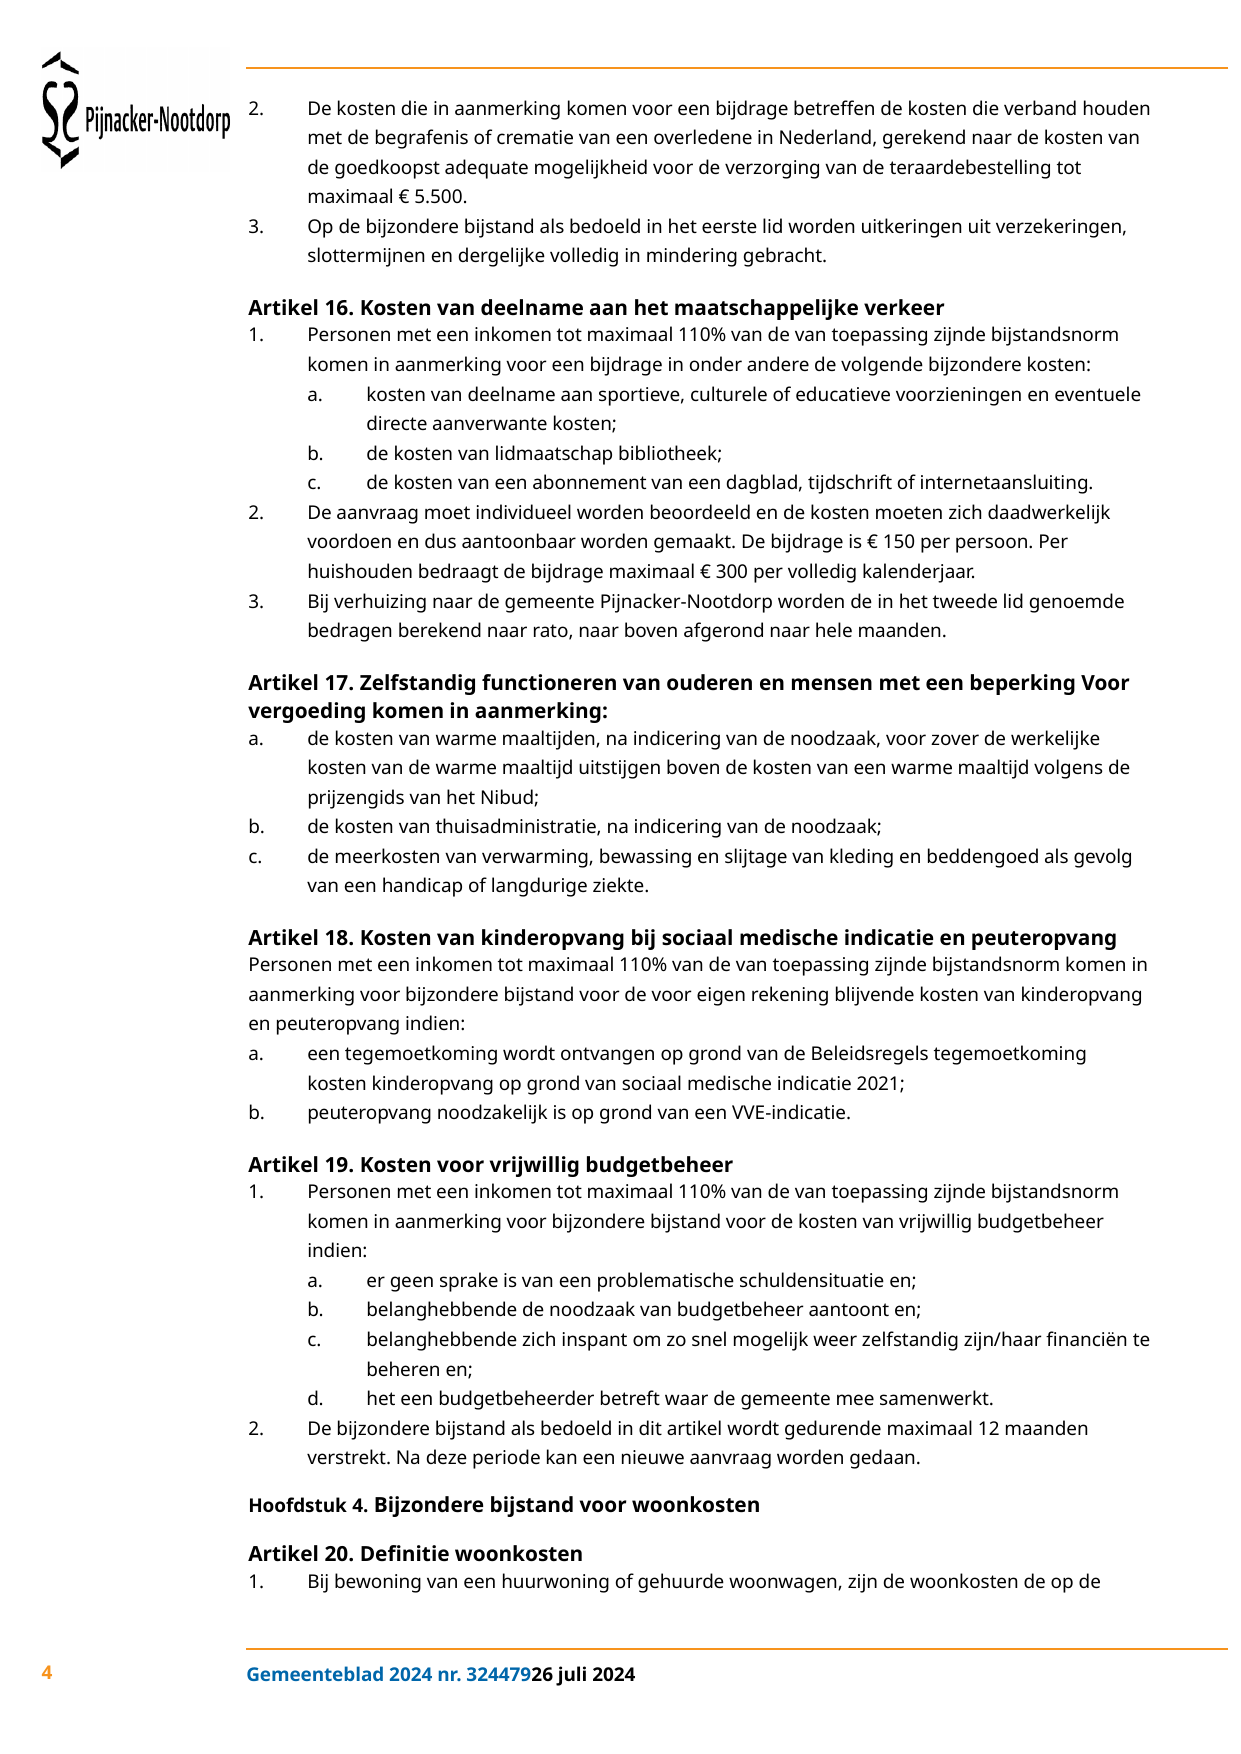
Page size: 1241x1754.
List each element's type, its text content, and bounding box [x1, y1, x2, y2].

list Bij verhuizing naar de gemeente Pijnacker-Nootdorp worden de in het tweede lid genoemde bedragen berekend naar rato, naar boven afgerond naar hele maanden. [248, 588, 1152, 643]
list Bij bewoning van een huurwoning of gehuurde woonwagen, zijn de woonkosten de op de [248, 1568, 1152, 1593]
text Artikel 19. Kosten voor vrijwillig budgetbeheer [248, 1150, 1152, 1178]
picture [41, 47, 231, 172]
list de kosten van lidmaatschap bibliotheek; [307, 440, 1152, 466]
list de kosten van thuisadministratie, na indicering van de noodzaak; [248, 813, 1152, 839]
text Artikel 20. Definitie woonkosten [248, 1539, 1152, 1568]
list een tegemoetkoming wordt ontvangen op grond van de Beleidsregels tegemoetkoming kosten kinderopvang op grond van sociaal medische indicatie 2021; [248, 1040, 1152, 1096]
list De bijzondere bijstand als bedoeld in dit artikel wordt gedurende maximaal 12 maanden verstrekt. Na deze periode kan een nieuwe aanvraag worden gedaan. [248, 1415, 1152, 1470]
list belanghebbende de noodzaak van budgetbeheer aantoont en; [307, 1297, 1152, 1322]
list kosten van deelname aan sportieve, culturele of educatieve voorzieningen en eventuele directe aanverwante kosten; [307, 381, 1152, 436]
list de kosten van een abonnement van een dagblad, tijdschrift of internetaansluiting. [307, 469, 1152, 495]
list er geen sprake is van een problematische schuldensituatie en; [307, 1267, 1152, 1293]
list Personen met een inkomen tot maximaal 110% van de van toepassing zijnde bijstandsnorm komen in aanmerking voor bijzondere bijstand voor de kosten van vrijwillig budgetbeheer indien: [248, 1178, 1152, 1263]
text Hoofdstuk 4. Bijzondere bijstand voor woonkosten [248, 1490, 1152, 1518]
list belanghebbende zich inspant om zo snel mogelijk weer zelfstandig zijn/haar financiën te beheren en; [307, 1326, 1152, 1381]
list Op de bijzondere bijstand als bedoeld in het eerste lid worden uitkeringen uit verzekeringen, slottermijnen en dergelijke volledig in mindering gebracht. [248, 213, 1152, 268]
list Personen met een inkomen tot maximaal 110% van de van toepassing zijnde bijstandsnorm komen in aanmerking voor een bijdrage in onder andere de volgende bijzondere kosten: [248, 322, 1152, 377]
list De kosten die in aanmerking komen voor een bijdrage betreffen de kosten die verband houden met de begrafenis of crematie van een overledene in Nederland, gerekend naar de kosten van de goedkoopst adequate mogelijkheid voor de verzorging van de teraardebestelling tot maximaal € 5.500. [248, 95, 1152, 209]
list de meerkosten van verwarming, bewassing en slijtage van kleding en beddengoed als gevolg van een handicap of langdurige ziekte. [248, 843, 1152, 898]
text Personen met een inkomen tot maximaal 110% van de van toepassing zijnde bijstandsnorm komen in aanmerking voor bijzondere bijstand voor de voor eigen rekening blijvende kosten van kinderopvang en peuteropvang indien: [248, 951, 1152, 1036]
list peuteropvang noodzakelijk is op grond van een VVE-indicatie. [248, 1099, 1152, 1125]
list De aanvraag moet individueel worden beoordeeld en de kosten moeten zich daadwerkelijk voordoen en dus aantoonbaar worden gemaakt. De bijdrage is € 150 per persoon. Per huishouden bedraagt de bijdrage maximaal € 300 per volledig kalenderjaar. [248, 499, 1152, 584]
text Artikel 16. Kosten van deelname aan het maatschappelijke verkeer [248, 293, 1152, 322]
text Artikel 18. Kosten van kinderopvang bij sociaal medische indicatie en peuteropvang [248, 923, 1152, 951]
text Artikel 17. Zelfstandig functioneren van ouderen en mensen met een beperking Voor vergoeding komen in aanmerking: [248, 668, 1152, 725]
list het een budgetbeheerder betreft waar de gemeente mee samenwerkt. [307, 1385, 1152, 1411]
list de kosten van warme maaltijden, na indicering van de noodzaak, voor zover de werkelijke kosten van de warme maaltijd uitstijgen boven de kosten van een warme maaltijd volgens de prijzengids van het Nibud; [248, 725, 1152, 809]
